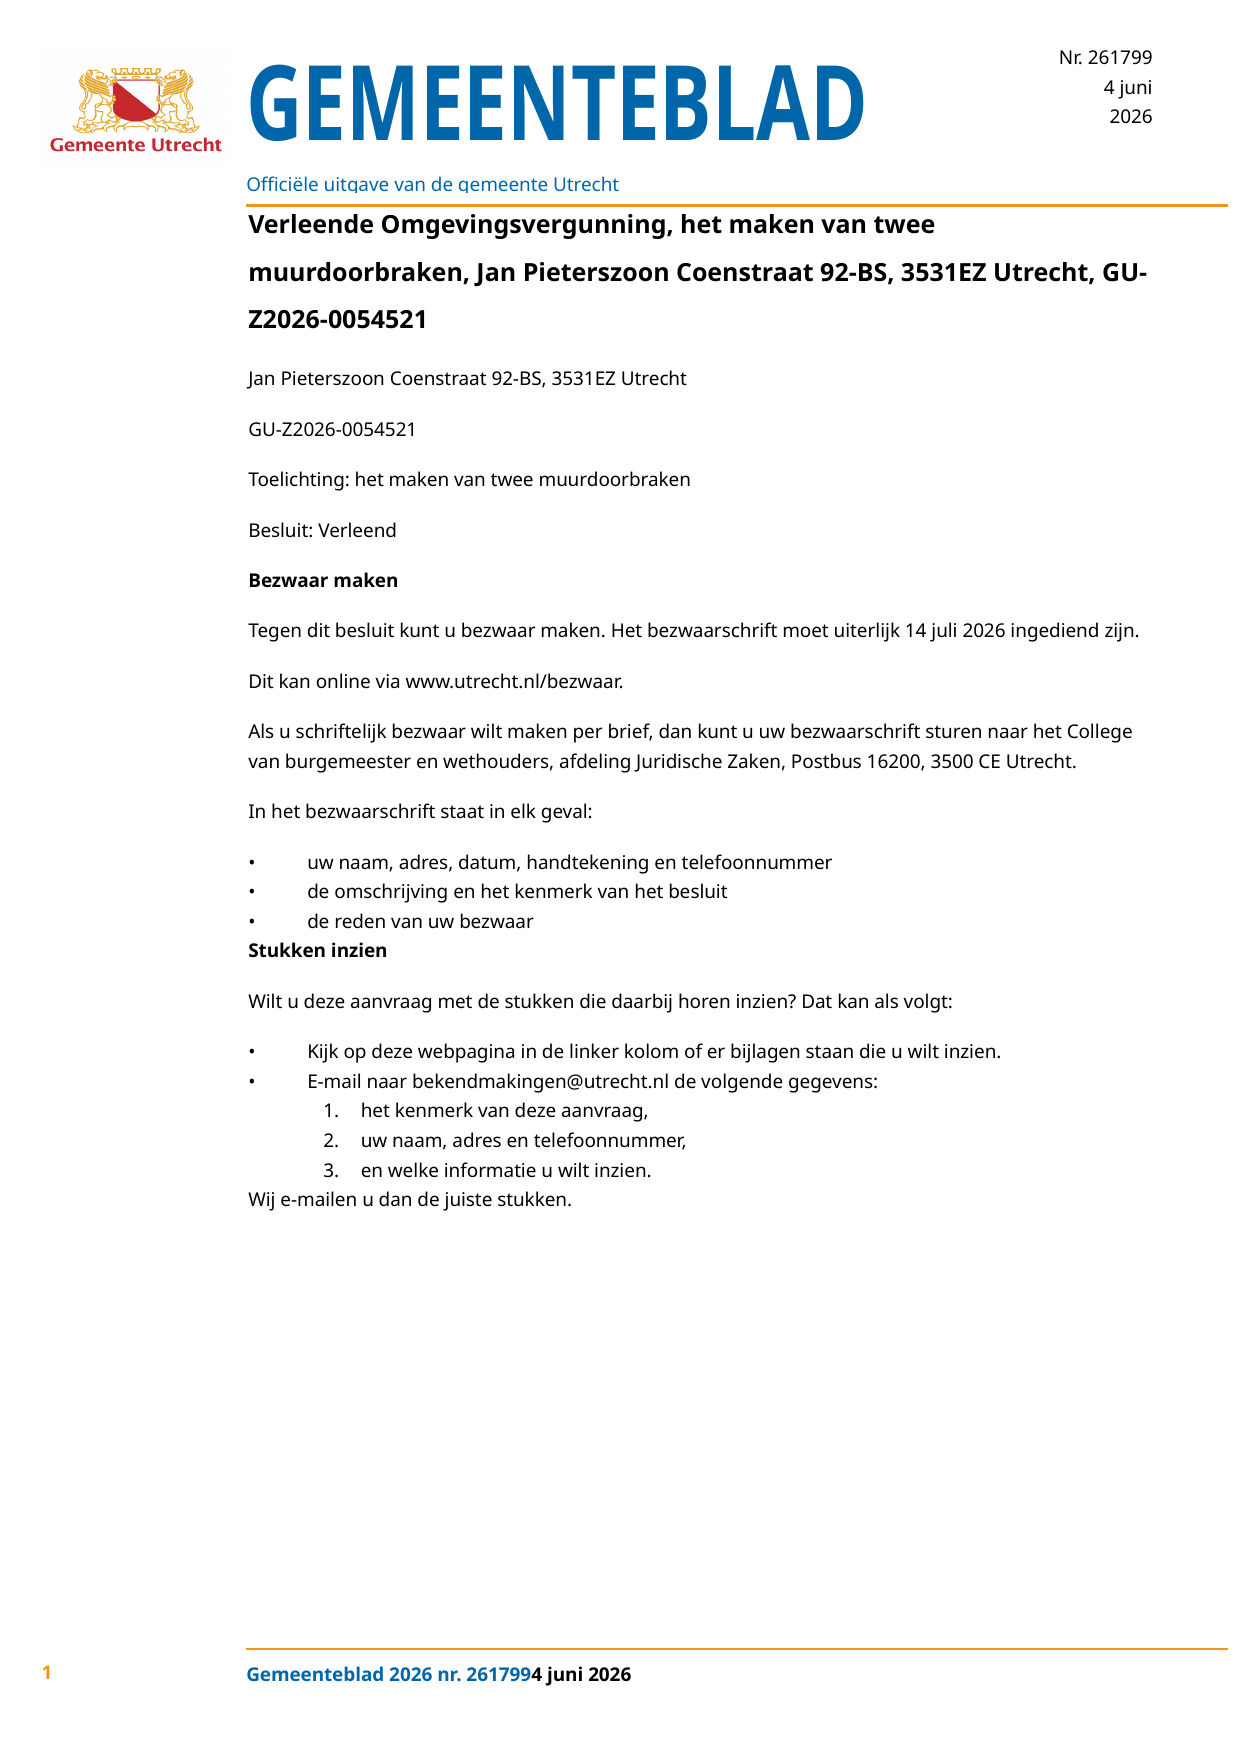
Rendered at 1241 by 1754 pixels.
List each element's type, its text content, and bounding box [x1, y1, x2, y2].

text Besluit: Verleend [248, 517, 1152, 542]
text Dit kan online via www.utrecht.nl/bezwaar. [248, 668, 1152, 694]
list de omschrijving en het kenmerk van het besluit [248, 878, 1152, 904]
text GU-Z2026-0054521 [248, 416, 1152, 442]
text Verleende Omgevingsvergunning, het maken van twee muurdoorbraken, Jan Pieterszoon Coenstraat 92-BS, 3531EZ Utrecht, GU-Z2026-0054521 [248, 207, 1152, 336]
text In het bezwaarschrift staat in elk geval: [248, 798, 1152, 824]
list uw naam, adres en telefoonnummer, [323, 1127, 1152, 1153]
picture [41, 47, 231, 172]
list en welke informatie u wilt inzien. [323, 1157, 1152, 1182]
list Kijk op deze webpagina in de linker kolom of er bijlagen staan die u wilt inzien. [248, 1038, 1152, 1064]
text Toelichting: het maken van twee muurdoorbraken [248, 466, 1152, 492]
list het kenmerk van deze aanvraag, [323, 1098, 1152, 1123]
text Als u schriftelijk bezwaar wilt maken per brief, dan kunt u uw bezwaarschrift sturen naar het College van burgemeester en wethouders, afdeling Juridische Zaken, Postbus 16200, 3500 CE Utrecht. [248, 718, 1152, 774]
text Wij e-mailen u dan de juiste stukken. [248, 1186, 1152, 1212]
list E-mail naar bekendmakingen@utrecht.nl de volgende gegevens: [248, 1068, 1152, 1094]
text Stukken inzien [248, 938, 1152, 963]
list uw naam, adres, datum, handtekening en telefoonnummer [248, 849, 1152, 874]
list de reden van uw bezwaar [248, 908, 1152, 934]
text Jan Pieterszoon Coenstraat 92-BS, 3531EZ Utrecht [248, 366, 1152, 391]
text Wilt u deze aanvraag met de stukken die daarbij horen inzien? Dat kan als volgt: [248, 988, 1152, 1014]
text Bezwaar maken [248, 567, 1152, 593]
text Tegen dit besluit kunt u bezwaar maken. Het bezwaarschrift moet uiterlijk 14 juli 2026 ingediend zijn. [248, 618, 1152, 643]
